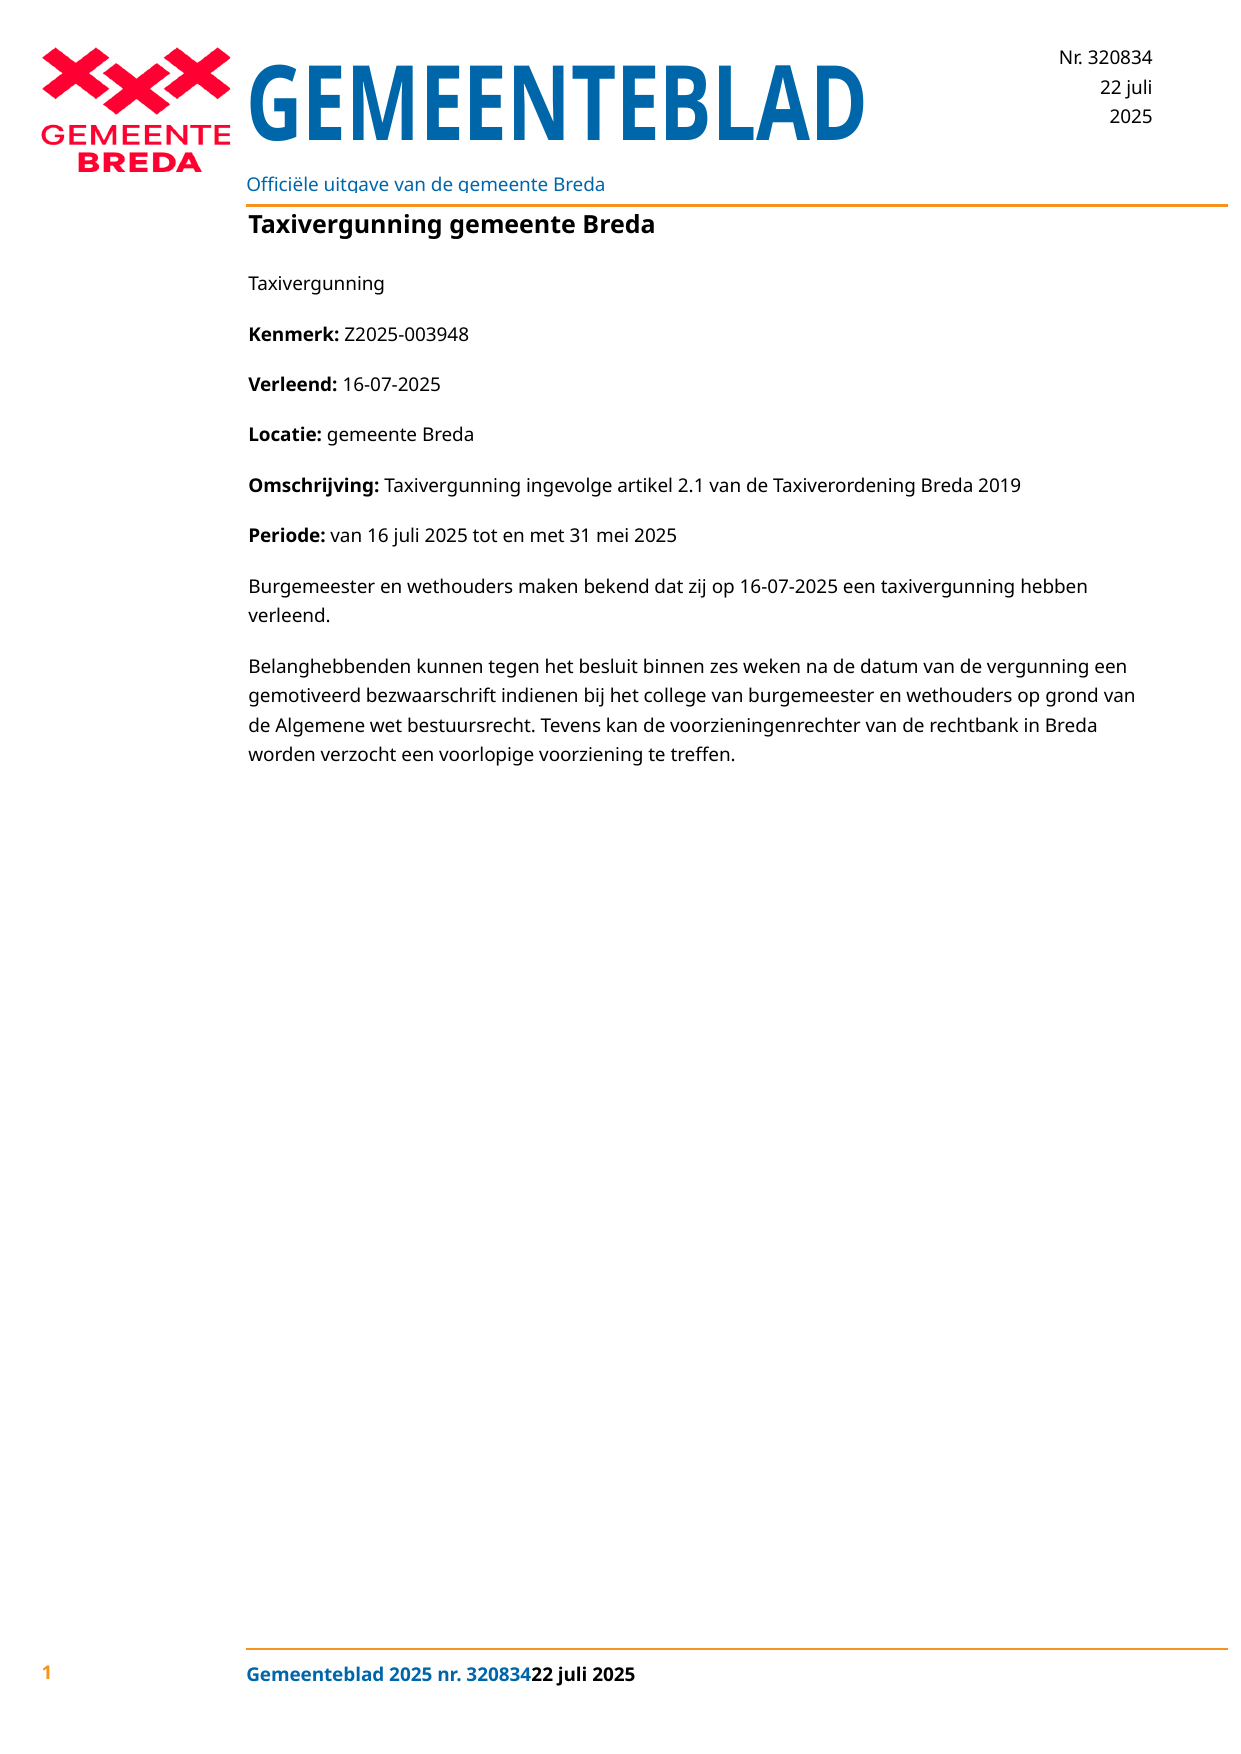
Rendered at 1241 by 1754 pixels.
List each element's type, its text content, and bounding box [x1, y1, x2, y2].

text Taxivergunning gemeente Breda [248, 207, 1152, 241]
text Kenmerk: Z2025-003948 [248, 321, 1152, 346]
text Locatie: gemeente Breda [248, 422, 1152, 447]
text Omschrijving: Taxivergunning ingevolge artikel 2.1 van de Taxiverordening Breda 2019 [248, 472, 1152, 498]
text Taxivergunning [248, 270, 1152, 296]
text Periode: van 16 juli 2025 tot en met 31 mei 2025 [248, 522, 1152, 548]
text Burgemeester en wethouders maken bekend dat zij op 16-07-2025 een taxivergunning hebben verleend. [248, 573, 1152, 628]
picture [41, 47, 231, 172]
text Verleend: 16-07-2025 [248, 371, 1152, 397]
text Belanghebbenden kunnen tegen het besluit binnen zes weken na de datum van de vergunning een gemotiveerd bezwaarschrift indienen bij het college van burgemeester en wethouders op grond van de Algemene wet bestuursrecht. Tevens kan de voorzieningenrechter van de rechtbank in Breda worden verzocht een voorlopige voorziening te treffen. [248, 653, 1152, 767]
